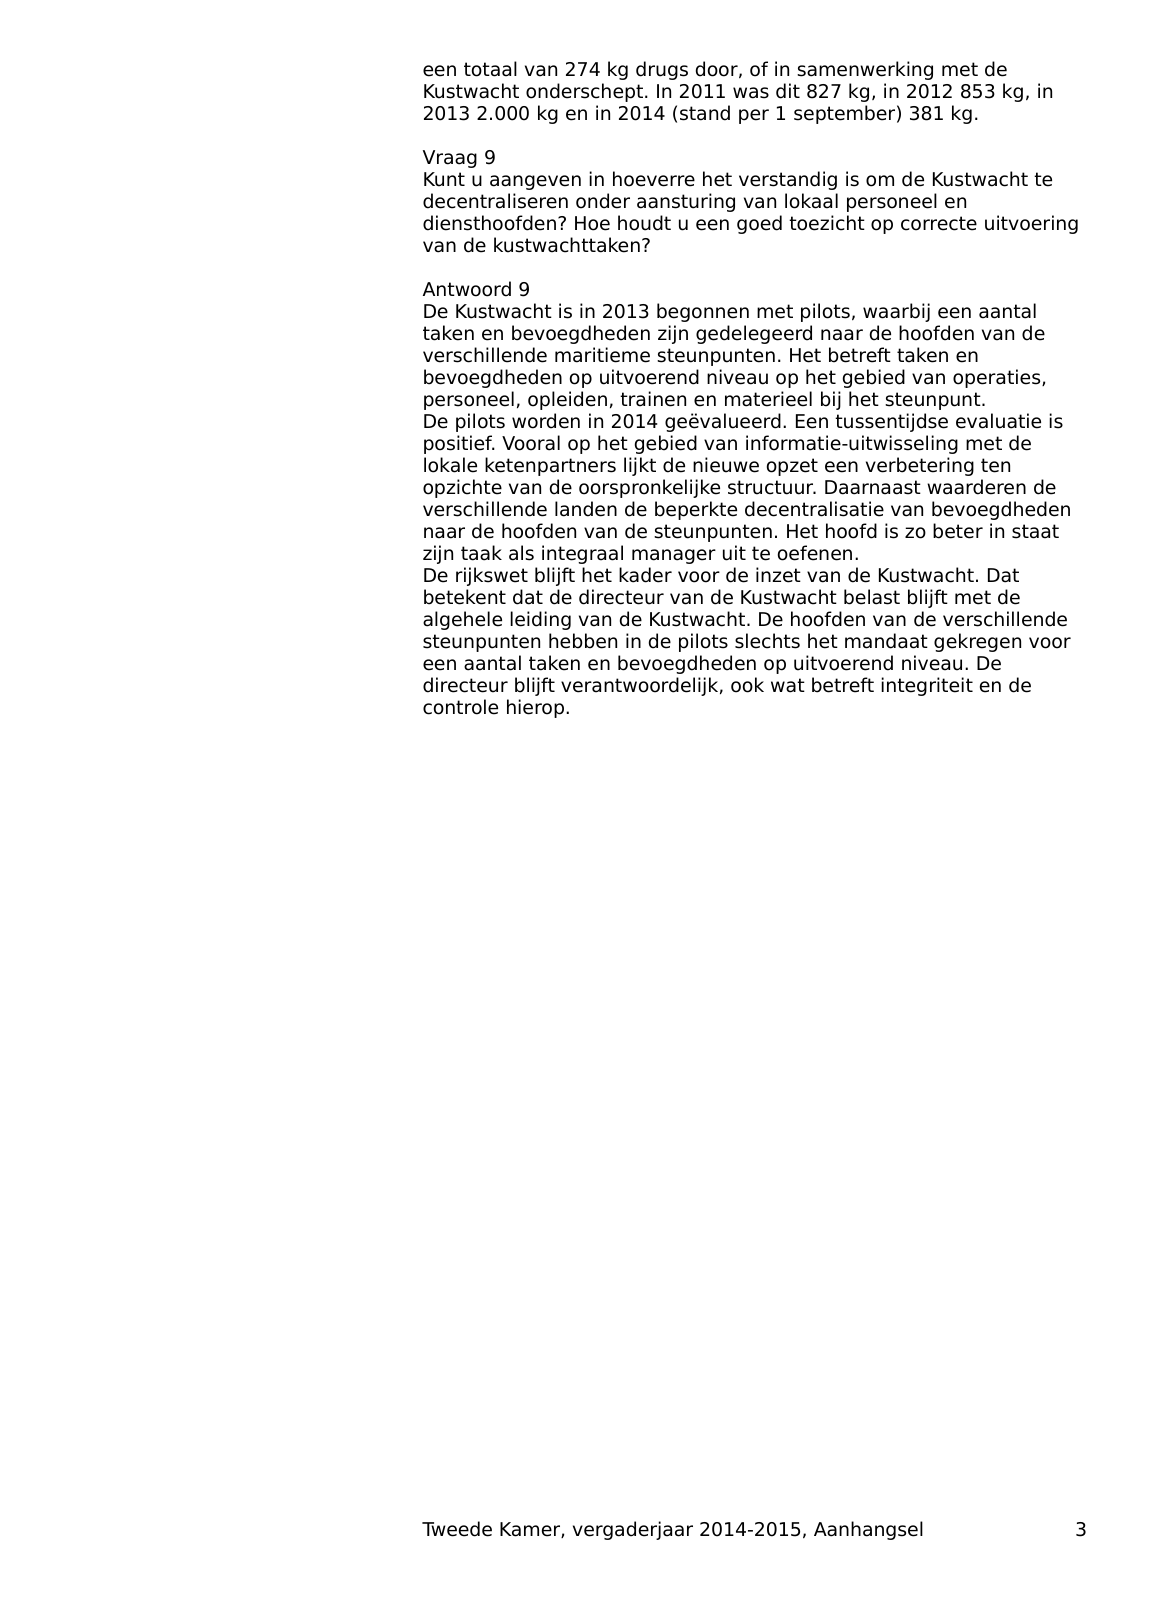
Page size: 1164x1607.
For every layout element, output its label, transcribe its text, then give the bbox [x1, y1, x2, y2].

text een totaal van 274 kg drugs door, of in samenwerking met de Kustwacht onderschept. In 2011 was dit 827 kg, in 2012 853 kg, in 2013 2.000 kg en in 2014 (stand per 1 september) 381 kg. [422, 59, 1087, 125]
text Antwoord 9 [422, 279, 1087, 301]
text Vraag 9 [422, 147, 1087, 169]
text Kunt u aangeven in hoeverre het verstandig is om de Kustwacht te decentraliseren onder aansturing van lokaal personeel en diensthoofden? Hoe houdt u een goed toezicht op correcte uitvoering van de kustwachttaken? [422, 169, 1087, 257]
text De pilots worden in 2014 geëvalueerd. Een tussentijdse evaluatie is positief. Vooral op het gebied van informatie-uitwisseling met de lokale ketenpartners lijkt de nieuwe opzet een verbetering ten opzichte van de oorspronkelijke structuur. Daarnaast waarderen de verschillende landen de beperkte decentralisatie van bevoegdheden naar de hoofden van de steunpunten. Het hoofd is zo beter in staat zijn taak als integraal manager uit te oefenen. [422, 411, 1087, 565]
text De rijkswet blijft het kader voor de inzet van de Kustwacht. Dat betekent dat de directeur van de Kustwacht belast blijft met de algehele leiding van de Kustwacht. De hoofden van de verschillende steunpunten hebben in de pilots slechts het mandaat gekregen voor een aantal taken en bevoegdheden op uitvoerend niveau. De directeur blijft verantwoordelijk, ook wat betreft integriteit en de controle hierop. [422, 565, 1087, 719]
text De Kustwacht is in 2013 begonnen met pilots, waarbij een aantal taken en bevoegdheden zijn gedelegeerd naar de hoofden van de verschillende maritieme steunpunten. Het betreft taken en bevoegdheden op uitvoerend niveau op het gebied van operaties, personeel, opleiden, trainen en materieel bij het steunpunt. [422, 301, 1087, 411]
